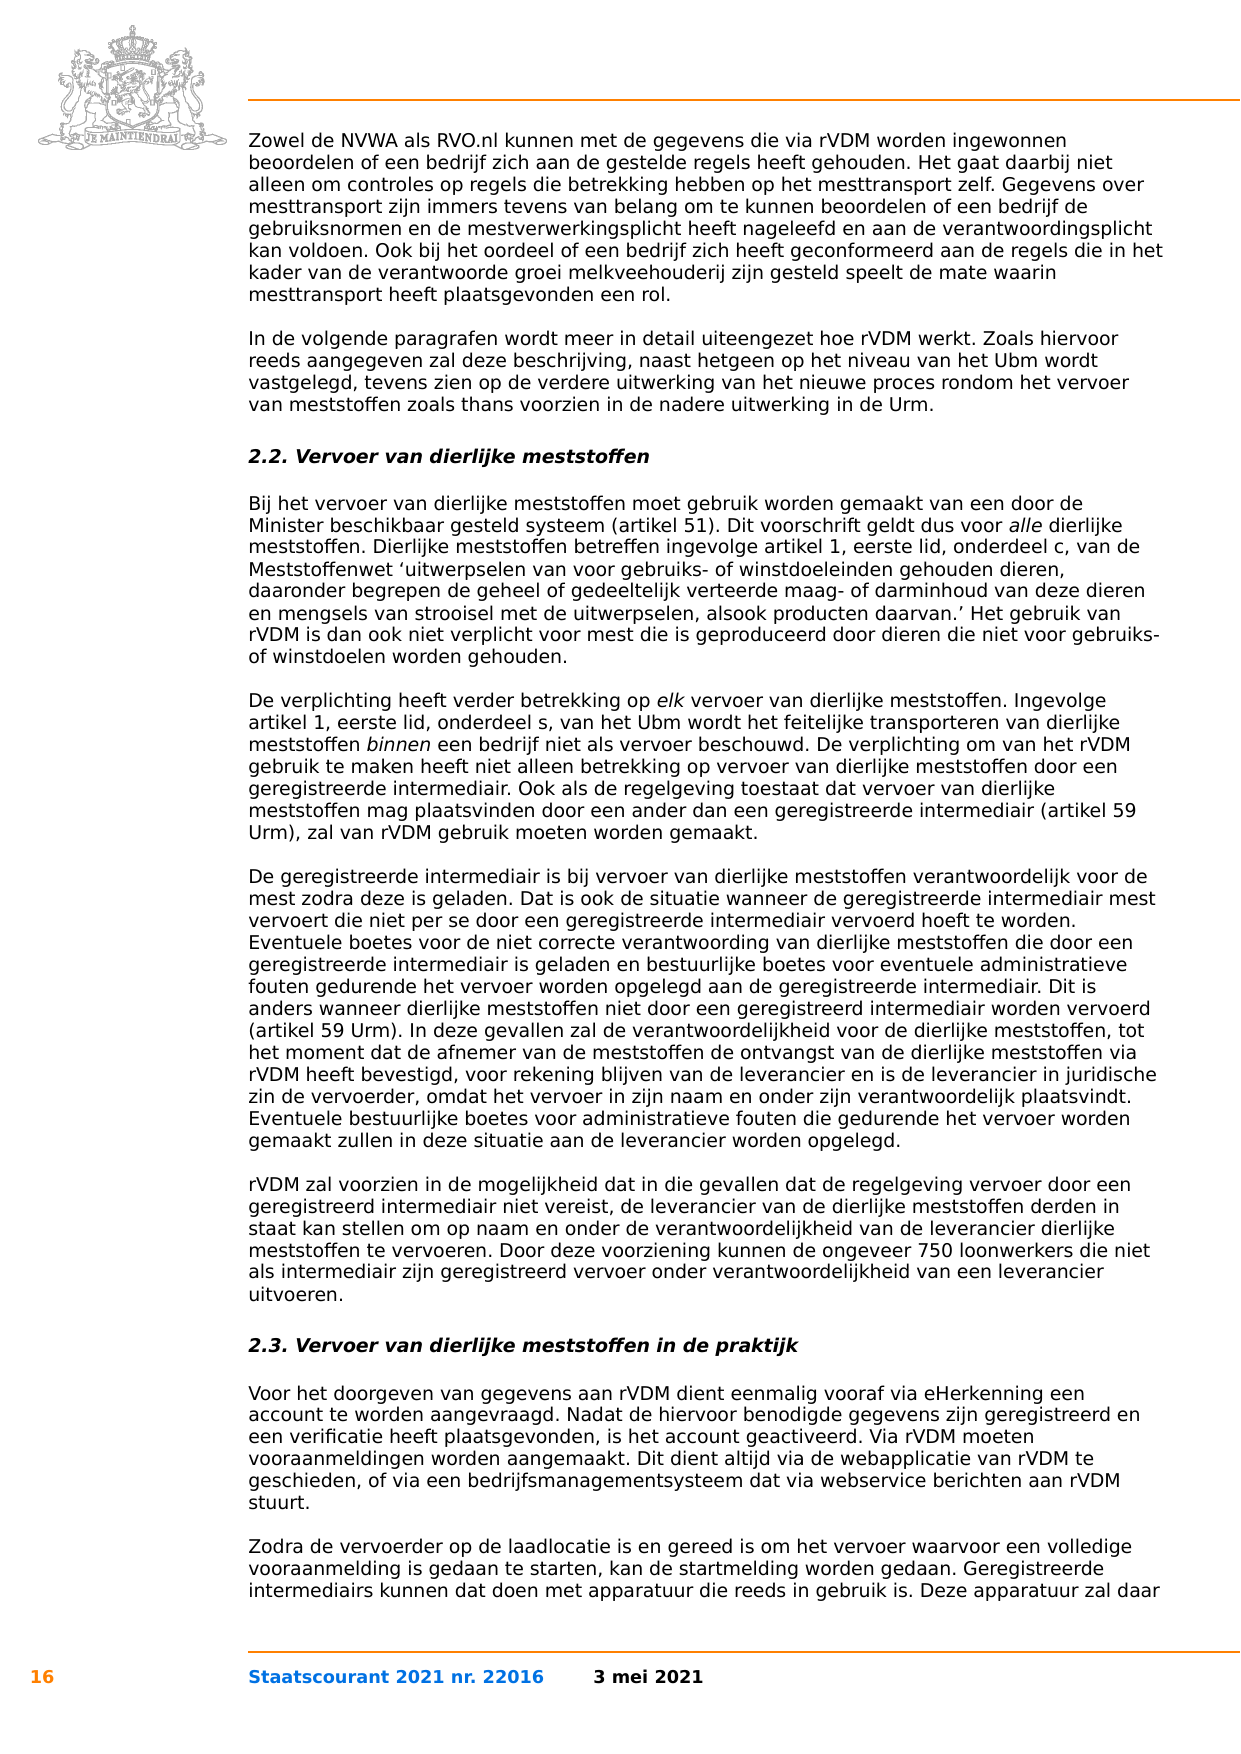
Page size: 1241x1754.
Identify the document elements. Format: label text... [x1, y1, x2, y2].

text Zowel de NVWA als RVO.nl kunnen met de gegevens die via rVDM worden ingewonnen beoordelen of een bedrijf zich aan de gestelde regels heeft gehouden. Het gaat daarbij niet alleen om controles op regels die betrekking hebben op het mesttransport zelf. Gegevens over mesttransport zijn immers tevens van belang om te kunnen beoordelen of een bedrijf de gebruiksnormen en de mestverwerkingsplicht heeft nageleefd en aan de verantwoordingsplicht kan voldoen. Ook bij het oordeel of een bedrijf zich heeft geconformeerd aan de regels die in het kader van de verantwoorde groei melkveehouderij zijn gesteld speelt de mate waarin mesttransport heeft plaatsgevonden een rol. [248, 130, 1163, 306]
subtitle 2.2. Vervoer van dierlijke meststoffen [248, 446, 1163, 467]
text Voor het doorgeven van gegevens aan rVDM dient eenmalig vooraf via eHerkenning een account te worden aangevraagd. Nadat de hiervoor benodigde gegevens zijn geregistreerd en een verificatie heeft plaatsgevonden, is het account geactiveerd. Via rVDM moeten vooraanmeldingen worden aangemaakt. Dit dient altijd via de webapplicatie van rVDM te geschieden, of via een bedrijfsmanagementsysteem dat via webservice berichten aan rVDM stuurt. [248, 1382, 1163, 1514]
text Zodra de vervoerder op de laadlocatie is en gereed is om het vervoer waarvoor een volledige vooraanmelding is gedaan te starten, kan de startmelding worden gedaan. Geregistreerde intermediairs kunnen dat doen met apparatuur die reeds in gebruik is. Deze apparatuur zal daar [248, 1536, 1163, 1602]
text In de volgende paragrafen wordt meer in detail uiteengezet hoe rVDM werkt. Zoals hiervoor reeds aangegeven zal deze beschrijving, naast hetgeen op het niveau van het Ubm wordt vastgelegd, tevens zien op de verdere uitwerking van het nieuwe proces rondom het vervoer van meststoffen zoals thans voorzien in de nadere uitwerking in de Urm. [248, 328, 1163, 416]
text rVDM zal voorzien in de mogelijkheid dat in die gevallen dat de regelgeving vervoer door een geregistreerd intermediair niet vereist, de leverancier van de dierlijke meststoffen derden in staat kan stellen om op naam en onder de verantwoordelijkheid van de leverancier dierlijke meststoffen te vervoeren. Door deze voorziening kunnen de ongeveer 750 loonwerkers die niet als intermediair zijn geregistreerd vervoer onder verantwoordelijkheid van een leverancier uitvoeren. [248, 1173, 1163, 1305]
picture [38, 25, 227, 150]
text De geregistreerde intermediair is bij vervoer van dierlijke meststoffen verantwoordelijk voor de mest zodra deze is geladen. Dat is ook de situatie wanneer de geregistreerde intermediair mest vervoert die niet per se door een geregistreerde intermediair vervoerd hoeft te worden. Eventuele boetes voor de niet correcte verantwoording van dierlijke meststoffen die door een geregistreerde intermediair is geladen en bestuurlijke boetes voor eventuele administratieve fouten gedurende het vervoer worden opgelegd aan de geregistreerde intermediair. Dit is anders wanneer dierlijke meststoffen niet door een geregistreerd intermediair worden vervoerd (artikel 59 Urm). In deze gevallen zal de verantwoordelijkheid voor de dierlijke meststoffen, tot het moment dat de afnemer van de meststoffen de ontvangst van de dierlijke meststoffen via rVDM heeft bevestigd, voor rekening blijven van de leverancier en is de leverancier in juridische zin de vervoerder, omdat het vervoer in zijn naam en onder zijn verantwoordelijk plaatsvindt. Eventuele bestuurlijke boetes voor administratieve fouten die gedurende het vervoer worden gemaakt zullen in deze situatie aan de leverancier worden opgelegd. [248, 866, 1163, 1152]
subtitle 2.3. Vervoer van dierlijke meststoffen in de praktijk [248, 1335, 1163, 1357]
text Bij het vervoer van dierlijke meststoffen moet gebruik worden gemaakt van een door de Minister beschikbaar gesteld systeem (artikel 51). Dit voorschrift geldt dus voor alle dierlijke meststoffen. Dierlijke meststoffen betreffen ingevolge artikel 1, eerste lid, onderdeel c, van de Meststoffenwet ‘uitwerpselen van voor gebruiks- of winstdoeleinden gehouden dieren, daaronder begrepen de geheel of gedeeltelijk verteerde maag- of darminhoud van deze dieren en mengsels van strooisel met de uitwerpselen, alsook producten daarvan.’ Het gebruik van rVDM is dan ook niet verplicht voor mest die is geproduceerd door dieren die niet voor gebruiks- of winstdoelen worden gehouden. [248, 492, 1163, 668]
text De verplichting heeft verder betrekking op elk vervoer van dierlijke meststoffen. Ingevolge artikel 1, eerste lid, onderdeel s, van het Ubm wordt het feitelijke transporteren van dierlijke meststoffen binnen een bedrijf niet als vervoer beschouwd. De verplichting om van het rVDM gebruik te maken heeft niet alleen betrekking op vervoer van dierlijke meststoffen door een geregistreerde intermediair. Ook als de regelgeving toestaat dat vervoer van dierlijke meststoffen mag plaatsvinden door een ander dan een geregistreerde intermediair (artikel 59 Urm), zal van rVDM gebruik moeten worden gemaakt. [248, 690, 1163, 844]
